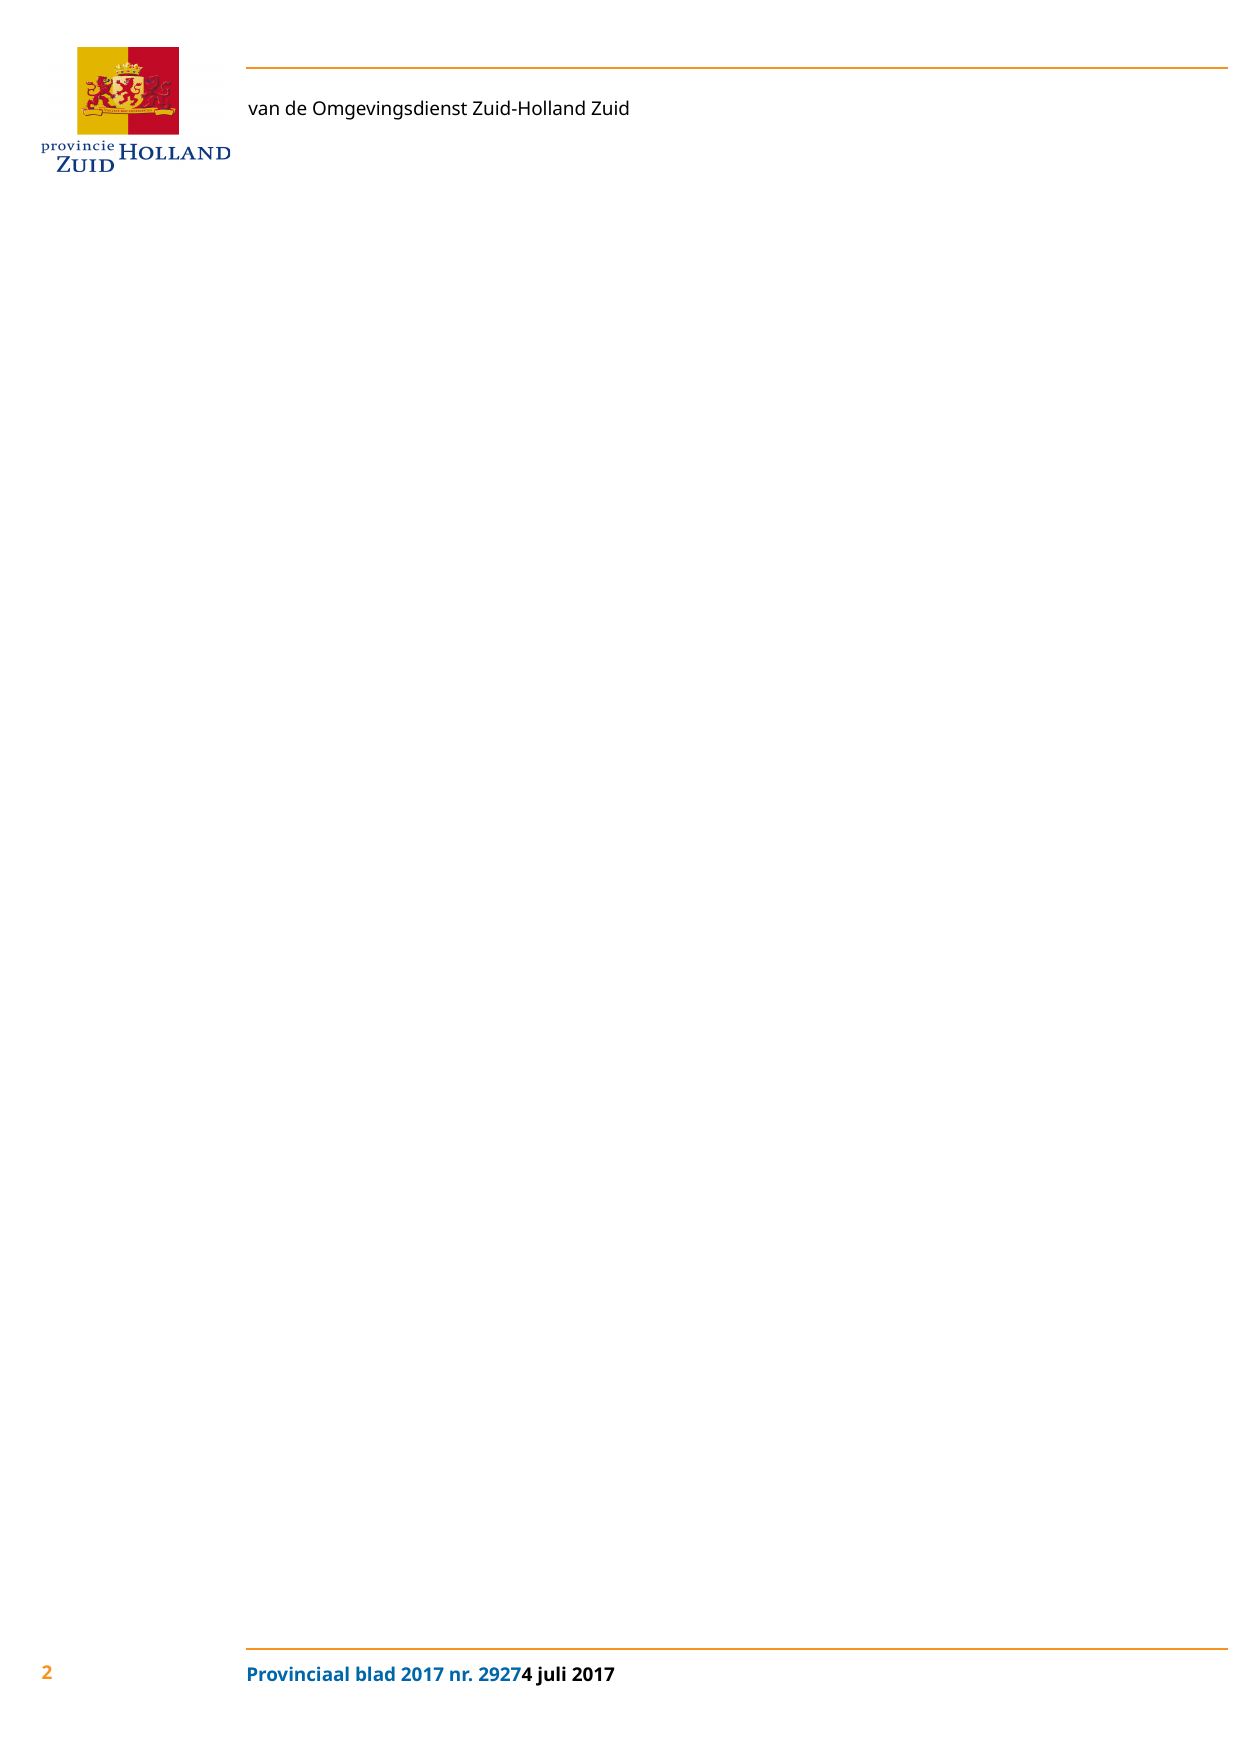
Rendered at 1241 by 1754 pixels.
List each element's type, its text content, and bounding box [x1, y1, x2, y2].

picture [41, 47, 231, 172]
text van de Omgevingsdienst Zuid-Holland Zuid [248, 95, 1152, 121]
